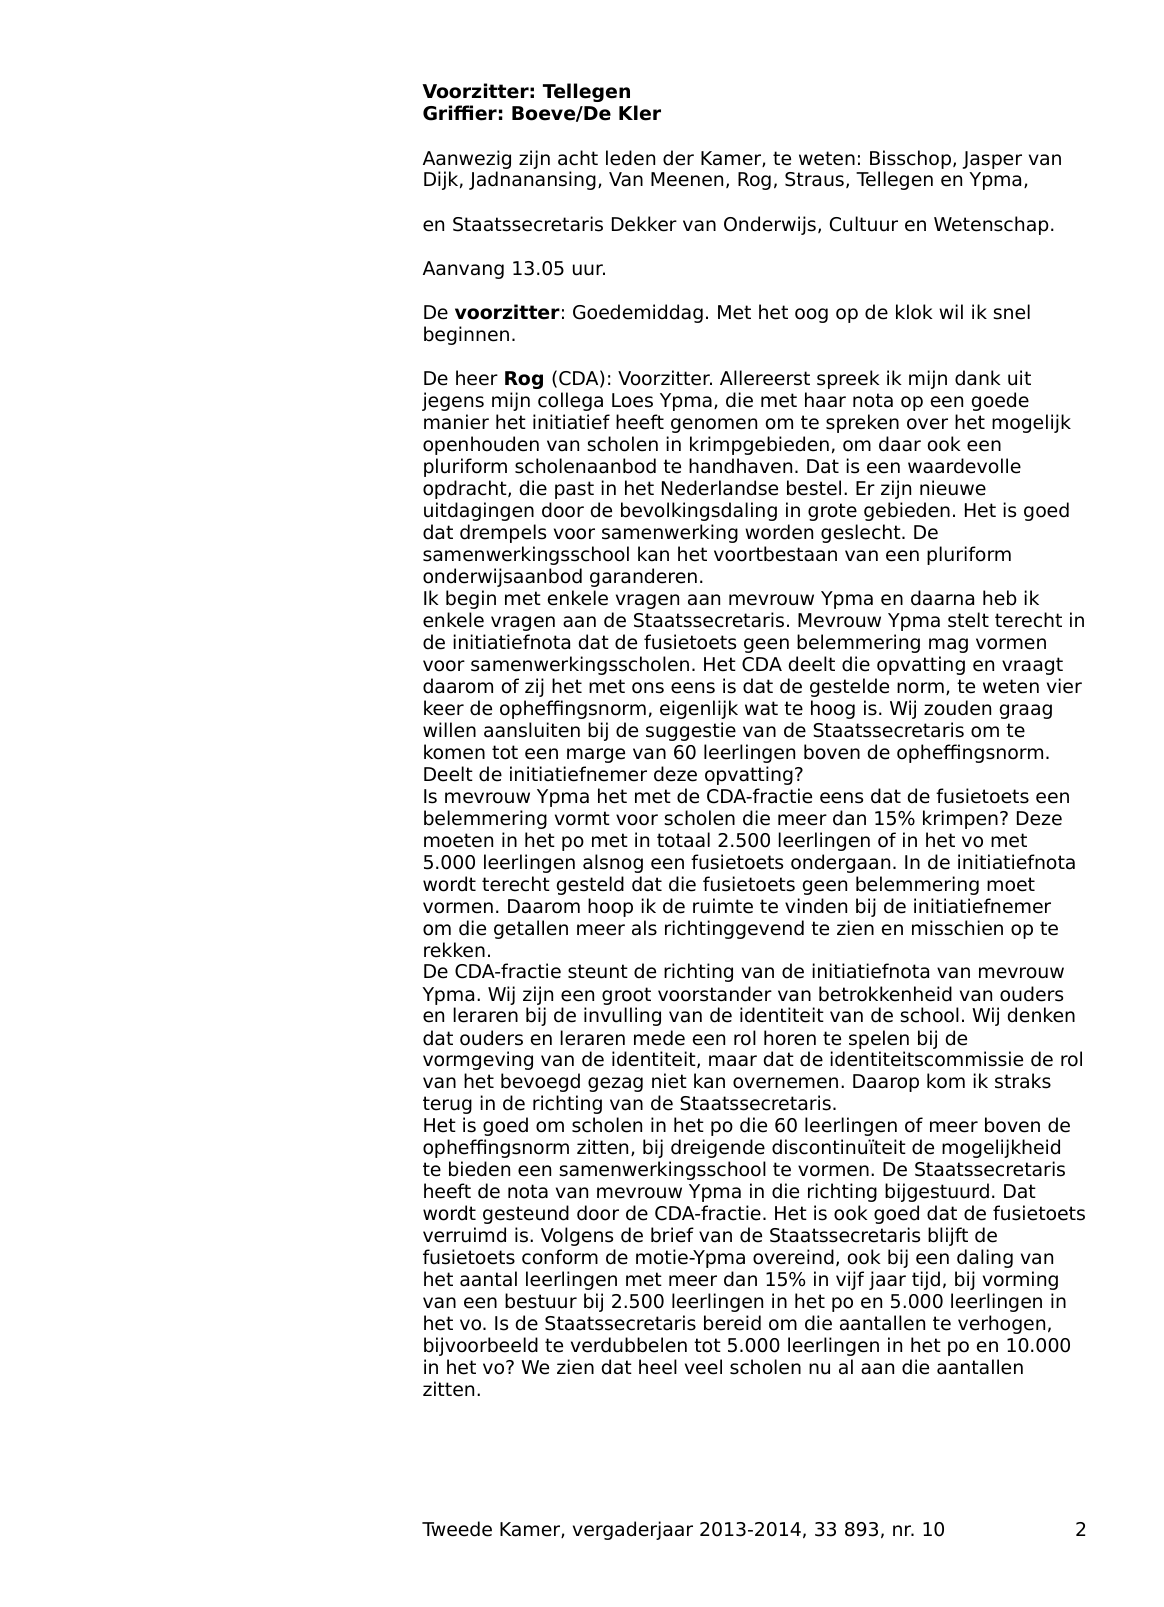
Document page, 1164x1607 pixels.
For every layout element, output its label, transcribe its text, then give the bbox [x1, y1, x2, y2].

text Het is goed om scholen in het po die 60 leerlingen of meer boven de opheffingsnorm zitten, bij dreigende discontinuïteit de mogelijkheid te bieden een samenwerkingsschool te vormen. De Staatssecretaris heeft de nota van mevrouw Ypma in die richting bijgestuurd. Dat wordt gesteund door de CDA-fractie. Het is ook goed dat de fusietoets verruimd is. Volgens de brief van de Staatssecretaris blijft de fusietoets conform de motie-Ypma overeind, ook bij een daling van het aantal leerlingen met meer dan 15% in vijf jaar tijd, bij vorming van een bestuur bij 2.500 leerlingen in het po en 5.000 leerlingen in het vo. Is de Staatssecretaris bereid om die aantallen te verhogen, bijvoorbeeld te verdubbelen tot 5.000 leerlingen in het po en 10.000 in het vo? We zien dat heel veel scholen nu al aan die aantallen zitten. [422, 1115, 1087, 1401]
text Voorzitter: Tellegen [422, 81, 1087, 103]
text Is mevrouw Ypma het met de CDA-fractie eens dat de fusietoets een belemmering vormt voor scholen die meer dan 15% krimpen? Deze moeten in het po met in totaal 2.500 leerlingen of in het vo met 5.000 leerlingen alsnog een fusietoets ondergaan. In de initiatiefnota wordt terecht gesteld dat die fusietoets geen belemmering moet vormen. Daarom hoop ik de ruimte te vinden bij de initiatiefnemer om die getallen meer als richtinggevend te zien en misschien op te rekken. [422, 786, 1087, 961]
text en Staatssecretaris Dekker van Onderwijs, Cultuur en Wetenschap. [422, 213, 1087, 236]
text De heer Rog (CDA): Voorzitter. Allereerst spreek ik mijn dank uit jegens mijn collega Loes Ypma, die met haar nota op een goede manier het initiatief heeft genomen om te spreken over het mogelijk openhouden van scholen in krimpgebieden, om daar ook een pluriform scholenaanbod te handhaven. Dat is een waardevolle opdracht, die past in het Nederlandse bestel. Er zijn nieuwe uitdagingen door de bevolkingsdaling in grote gebieden. Het is goed dat drempels voor samenwerking worden geslecht. De samenwerkingsschool kan het voortbestaan van een pluriform onderwijsaanbod garanderen. [422, 368, 1087, 588]
text Aanvang 13.05 uur. [422, 258, 1087, 280]
text Griffier: Boeve/De Kler [422, 103, 1087, 125]
text Ik begin met enkele vragen aan mevrouw Ypma en daarna heb ik enkele vragen aan de Staatssecretaris. Mevrouw Ypma stelt terecht in de initiatiefnota dat de fusietoets geen belemmering mag vormen voor samenwerkingsscholen. Het CDA deelt die opvatting en vraagt daarom of zij het met ons eens is dat de gestelde norm, te weten vier keer de opheffingsnorm, eigenlijk wat te hoog is. Wij zouden graag willen aansluiten bij de suggestie van de Staatssecretaris om te komen tot een marge van 60 leerlingen boven de opheffingsnorm. Deelt de initiatiefnemer deze opvatting? [422, 588, 1087, 786]
text De voorzitter: Goedemiddag. Met het oog op de klok wil ik snel beginnen. [422, 302, 1087, 346]
text Aanwezig zijn acht leden der Kamer, te weten: Bisschop, Jasper van Dijk, Jadnanansing, Van Meenen, Rog, Straus, Tellegen en Ypma, [422, 147, 1087, 191]
text De CDA-fractie steunt de richting van de initiatiefnota van mevrouw Ypma. Wij zijn een groot voorstander van betrokkenheid van ouders en leraren bij de invulling van de identiteit van de school. Wij denken dat ouders en leraren mede een rol horen te spelen bij de vormgeving van de identiteit, maar dat de identiteitscommissie de rol van het bevoegd gezag niet kan overnemen. Daarop kom ik straks terug in de richting van de Staatssecretaris. [422, 961, 1087, 1115]
